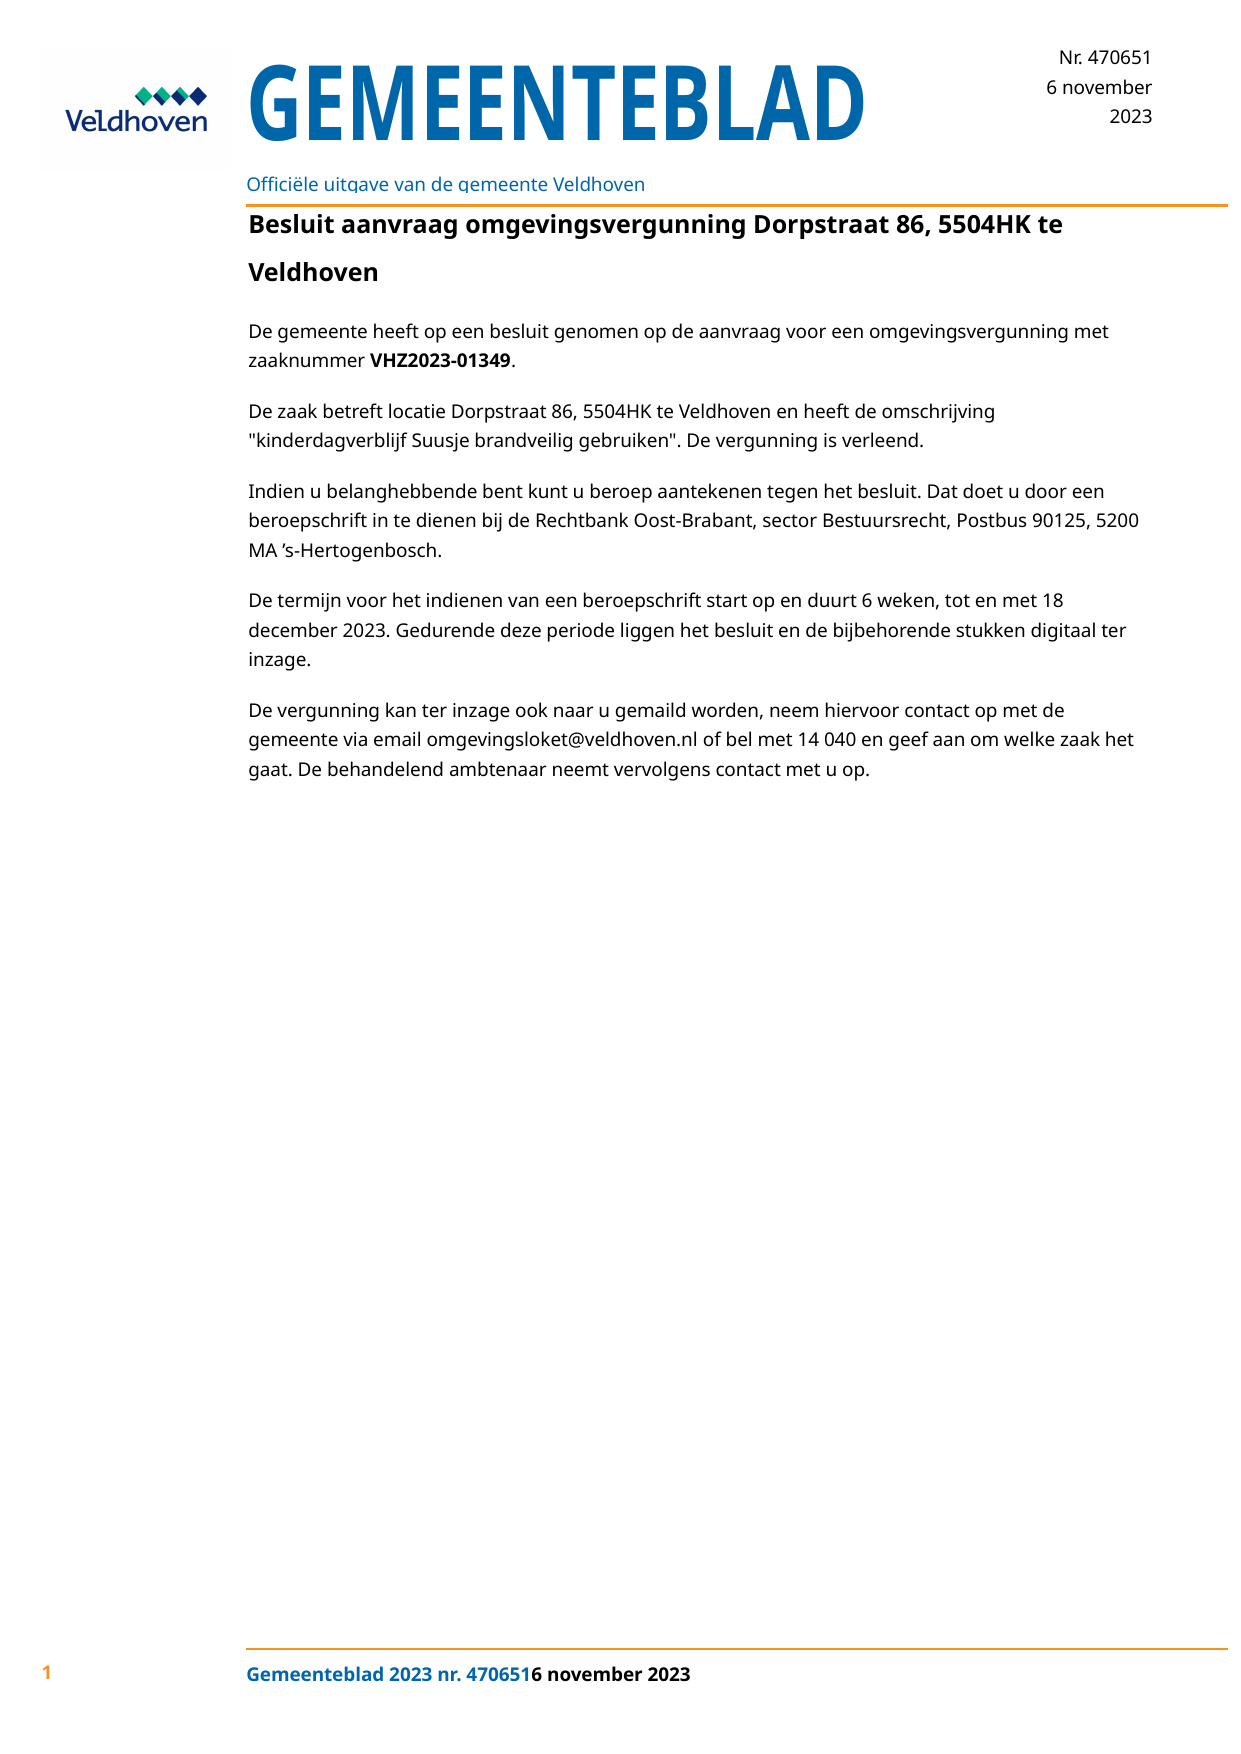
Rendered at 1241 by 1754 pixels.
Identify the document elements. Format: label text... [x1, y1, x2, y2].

text Indien u belanghebbende bent kunt u beroep aantekenen tegen het besluit. Dat doet u door een beroepschrift in te dienen bij de Rechtbank Oost-Brabant, sector Bestuursrecht, Postbus 90125, 5200 MA ’s-Hertogenbosch. [248, 478, 1152, 563]
text De termijn voor het indienen van een beroepschrift start op en duurt 6 weken, tot en met 18 december 2023. Gedurende deze periode liggen het besluit en de bijbehorende stukken digitaal ter inzage. [248, 587, 1152, 672]
picture [41, 47, 231, 172]
text De vergunning kan ter inzage ook naar u gemaild worden, neem hiervoor contact op met de gemeente via email omgevingsloket@veldhoven.nl of bel met 14 040 en geef aan om welke zaak het gaat. De behandelend ambtenaar neemt vervolgens contact met u op. [248, 697, 1152, 782]
text De gemeente heeft op een besluit genomen op de aanvraag voor een omgevingsvergunning met zaaknummer VHZ2023-01349. [248, 318, 1152, 373]
text Besluit aanvraag omgevingsvergunning Dorpstraat 86, 5504HK te Veldhoven [248, 207, 1152, 288]
text De zaak betreft locatie Dorpstraat 86, 5504HK te Veldhoven en heeft de omschrijving "kinderdagverblijf Suusje brandveilig gebruiken". De vergunning is verleend. [248, 398, 1152, 453]
